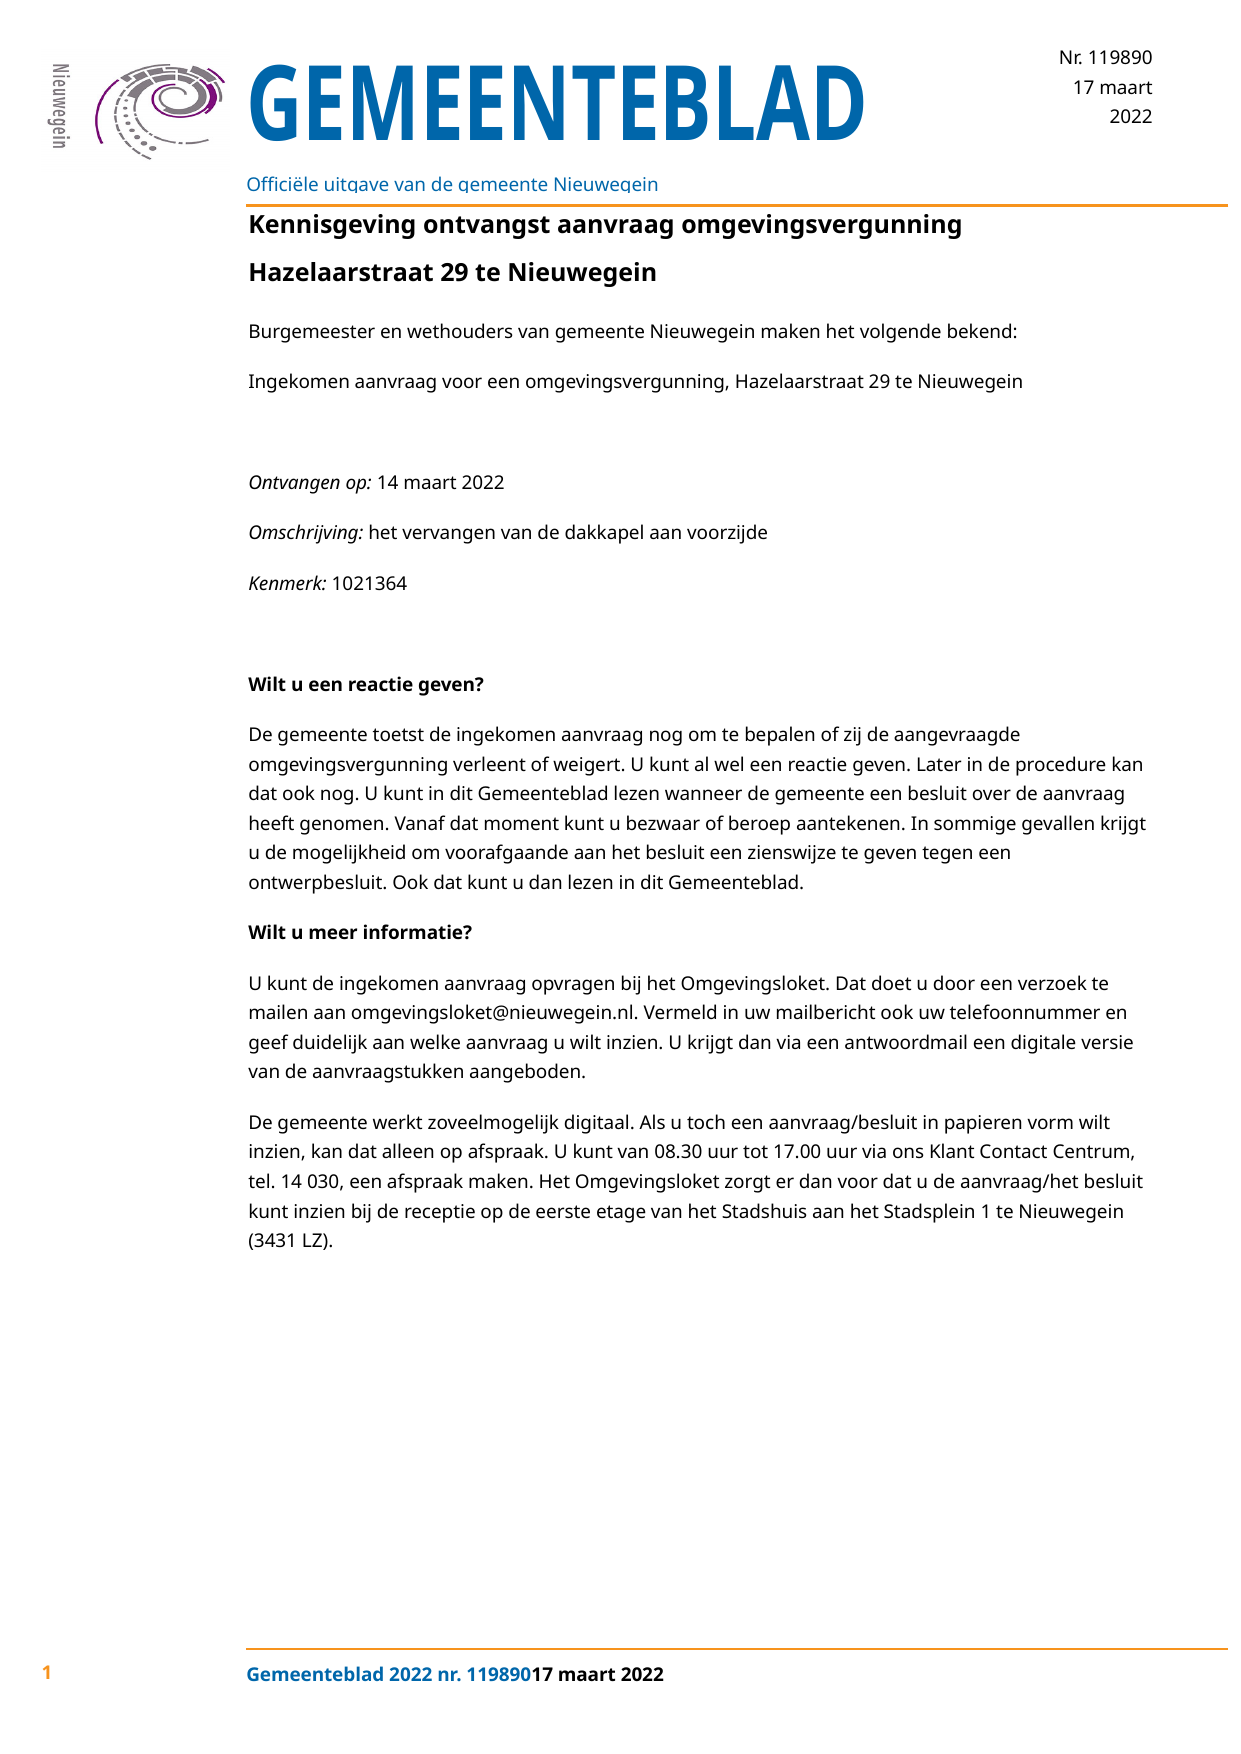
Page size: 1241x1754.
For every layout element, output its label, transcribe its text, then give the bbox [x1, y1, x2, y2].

text De gemeente werkt zoveelmogelijk digitaal. Als u toch een aanvraag/besluit in papieren vorm wilt inzien, kan dat alleen op afspraak. U kunt van 08.30 uur tot 17.00 uur via ons Klant Contact Centrum, tel. 14 030, een afspraak maken. Het Omgevingsloket zorgt er dan voor dat u de aanvraag/het besluit kunt inzien bij de receptie op de eerste etage van het Stadshuis aan het Stadsplein 1 te Nieuwegein (3431 LZ). [248, 1109, 1152, 1253]
text De gemeente toetst de ingekomen aanvraag nog om te bepalen of zij de aangevraagde omgevingsvergunning verleent of weigert. U kunt al wel een reactie geven. Later in de procedure kan dat ook nog. U kunt in dit Gemeenteblad lezen wanneer de gemeente een besluit over de aanvraag heeft genomen. Vanaf dat moment kunt u bezwaar of beroep aantekenen. In sommige gevallen krijgt u de mogelijkheid om voorafgaande aan het besluit een zienswijze te geven tegen een ontwerpbesluit. Ook dat kunt u dan lezen in dit Gemeenteblad. [248, 721, 1152, 895]
text Kennisgeving ontvangst aanvraag omgevingsvergunning Hazelaarstraat 29 te Nieuwegein [248, 207, 1152, 288]
text Kenmerk: 1021364 [248, 570, 1152, 596]
text Omschrijving: het vervangen van de dakkapel aan voorzijde [248, 519, 1152, 545]
picture [41, 47, 231, 172]
text Ontvangen op: 14 maart 2022 [248, 469, 1152, 495]
text Wilt u meer informatie? [248, 919, 1152, 945]
text Wilt u een reactie geven? [248, 671, 1152, 697]
text Ingekomen aanvraag voor een omgevingsvergunning, Hazelaarstraat 29 te Nieuwegein [248, 368, 1152, 394]
text U kunt de ingekomen aanvraag opvragen bij het Omgevingsloket. Dat doet u door een verzoek te mailen aan omgevingsloket@nieuwegein.nl. Vermeld in uw mailbericht ook uw telefoonnummer en geef duidelijk aan welke aanvraag u wilt inzien. U krijgt dan via een antwoordmail een digitale versie van de aanvraagstukken aangeboden. [248, 970, 1152, 1084]
text Burgemeester en wethouders van gemeente Nieuwegein maken het volgende bekend: [248, 318, 1152, 344]
